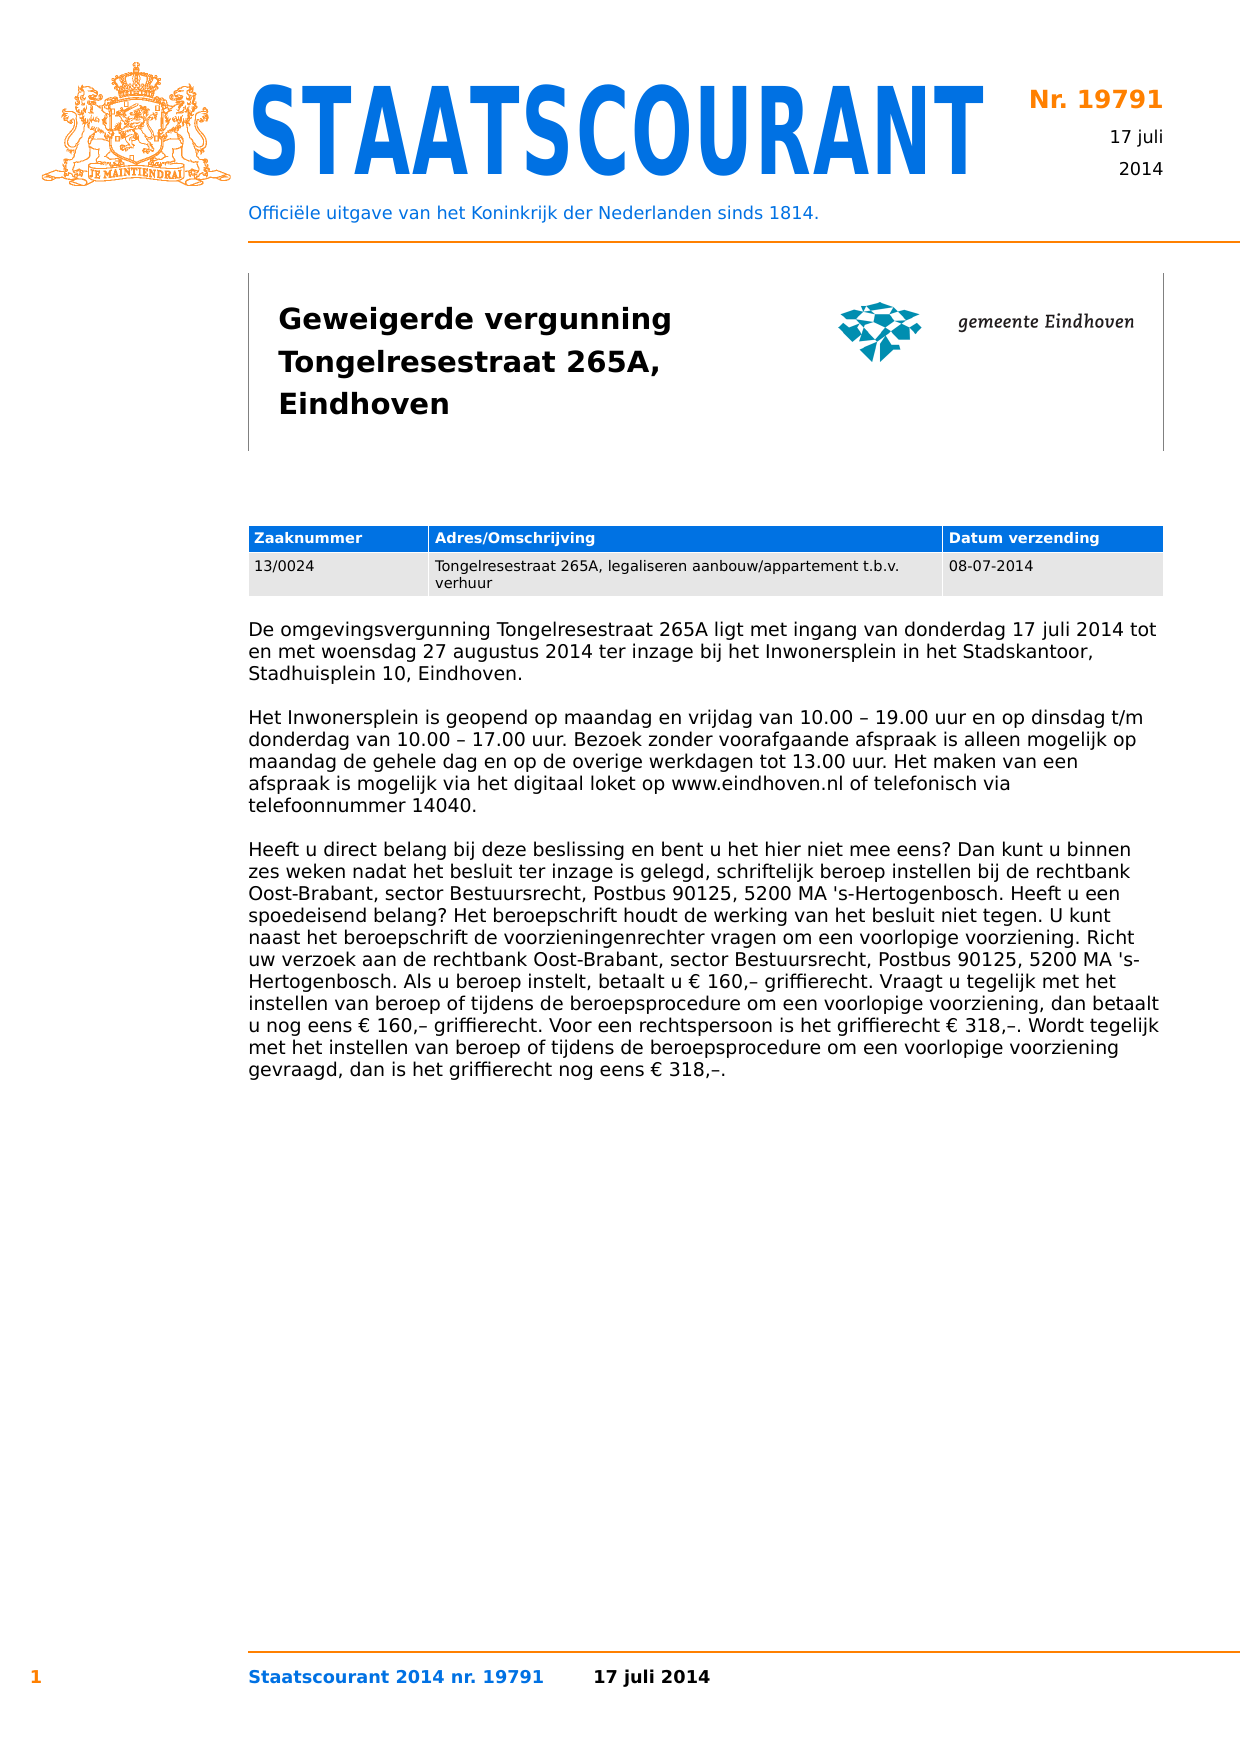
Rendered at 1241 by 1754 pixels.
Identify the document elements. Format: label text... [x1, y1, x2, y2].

picture [41, 62, 231, 186]
table_header Adres/Omschrijving [429, 526, 942, 552]
table_cell 2014 [998, 153, 1240, 203]
table_header Zaaknummer [249, 526, 428, 552]
picture [838, 302, 877, 326]
table_cell 13/0024 [249, 553, 428, 596]
table_header Nr. 19791 [998, 62, 1240, 121]
picture [838, 302, 1134, 362]
table_cell Tongelresestraat 265A, legaliseren aanbouw/appartement t.b.v. verhuur [429, 553, 942, 596]
table_cell Officiële uitgave van het Koninkrijk der Nederlanden sinds 1814. [248, 203, 1240, 241]
picture [873, 340, 881, 362]
text Het Inwonersplein is geopend op maandag en vrijdag van 10.00 – 19.00 uur en op dinsdag t/m donderdag van 10.00 – 17.00 uur. Bezoek zonder voorafgaande afspraak is alleen mogelijk op maandag de gehele dag en op de overige werkdagen tot 13.00 uur. Het maken van een afspraak is mogelijk via het digitaal loket op www.eindhoven.nl of telefonisch via telefoonnummer 14040. [248, 707, 1163, 817]
table_header STAATSCOURANT [248, 62, 998, 203]
text De omgevingsvergunning Tongelresestraat 265A ligt met ingang van donderdag 17 juli 2014 tot en met woensdag 27 augustus 2014 ter inzage bij het Inwonersplein in het Stadskantoor, Stadhuisplein 10, Eindhoven. [248, 619, 1163, 685]
picture [887, 313, 904, 330]
subtitle Geweigerde vergunning Tongelresestraat 265A, Eindhoven [249, 273, 1163, 451]
table_header [25, 62, 248, 241]
table_header Datum verzending [943, 526, 1163, 552]
text Heeft u direct belang bij deze beslissing en bent u het hier niet mee eens? Dan kunt u binnen zes weken nadat het besluit ter inzage is gelegd, schriftelijk beroep instellen bij de rechtbank Oost-Brabant, sector Bestuursrecht, Postbus 90125, 5200 MA 's-Hertogenbosch. Heeft u een spoedeisend belang? Het beroepschrift houdt de werking van het besluit niet tegen. U kunt naast het beroepschrift de voorzieningenrechter vragen om een voorlopige voorziening. Richt uw verzoek aan de rechtbank Oost-Brabant, sector Bestuursrecht, Postbus 90125, 5200 MA 's-Hertogenbosch. Als u beroep instelt, betaalt u € 160,– griffierecht. Vraagt u tegelijk met het instellen van beroep of tijdens de beroepsprocedure om een voorlopige voorziening, dan betaalt u nog eens € 160,– griffierecht. Voor een rechtspersoon is het griffierecht € 318,–. Wordt tegelijk met het instellen van beroep of tijdens de beroepsprocedure om een voorlopige voorziening gevraagd, dan is het griffierecht nog eens € 318,–. [248, 839, 1163, 1081]
table_cell 17 juli [998, 121, 1240, 153]
table_cell 08-07-2014 [943, 553, 1163, 596]
